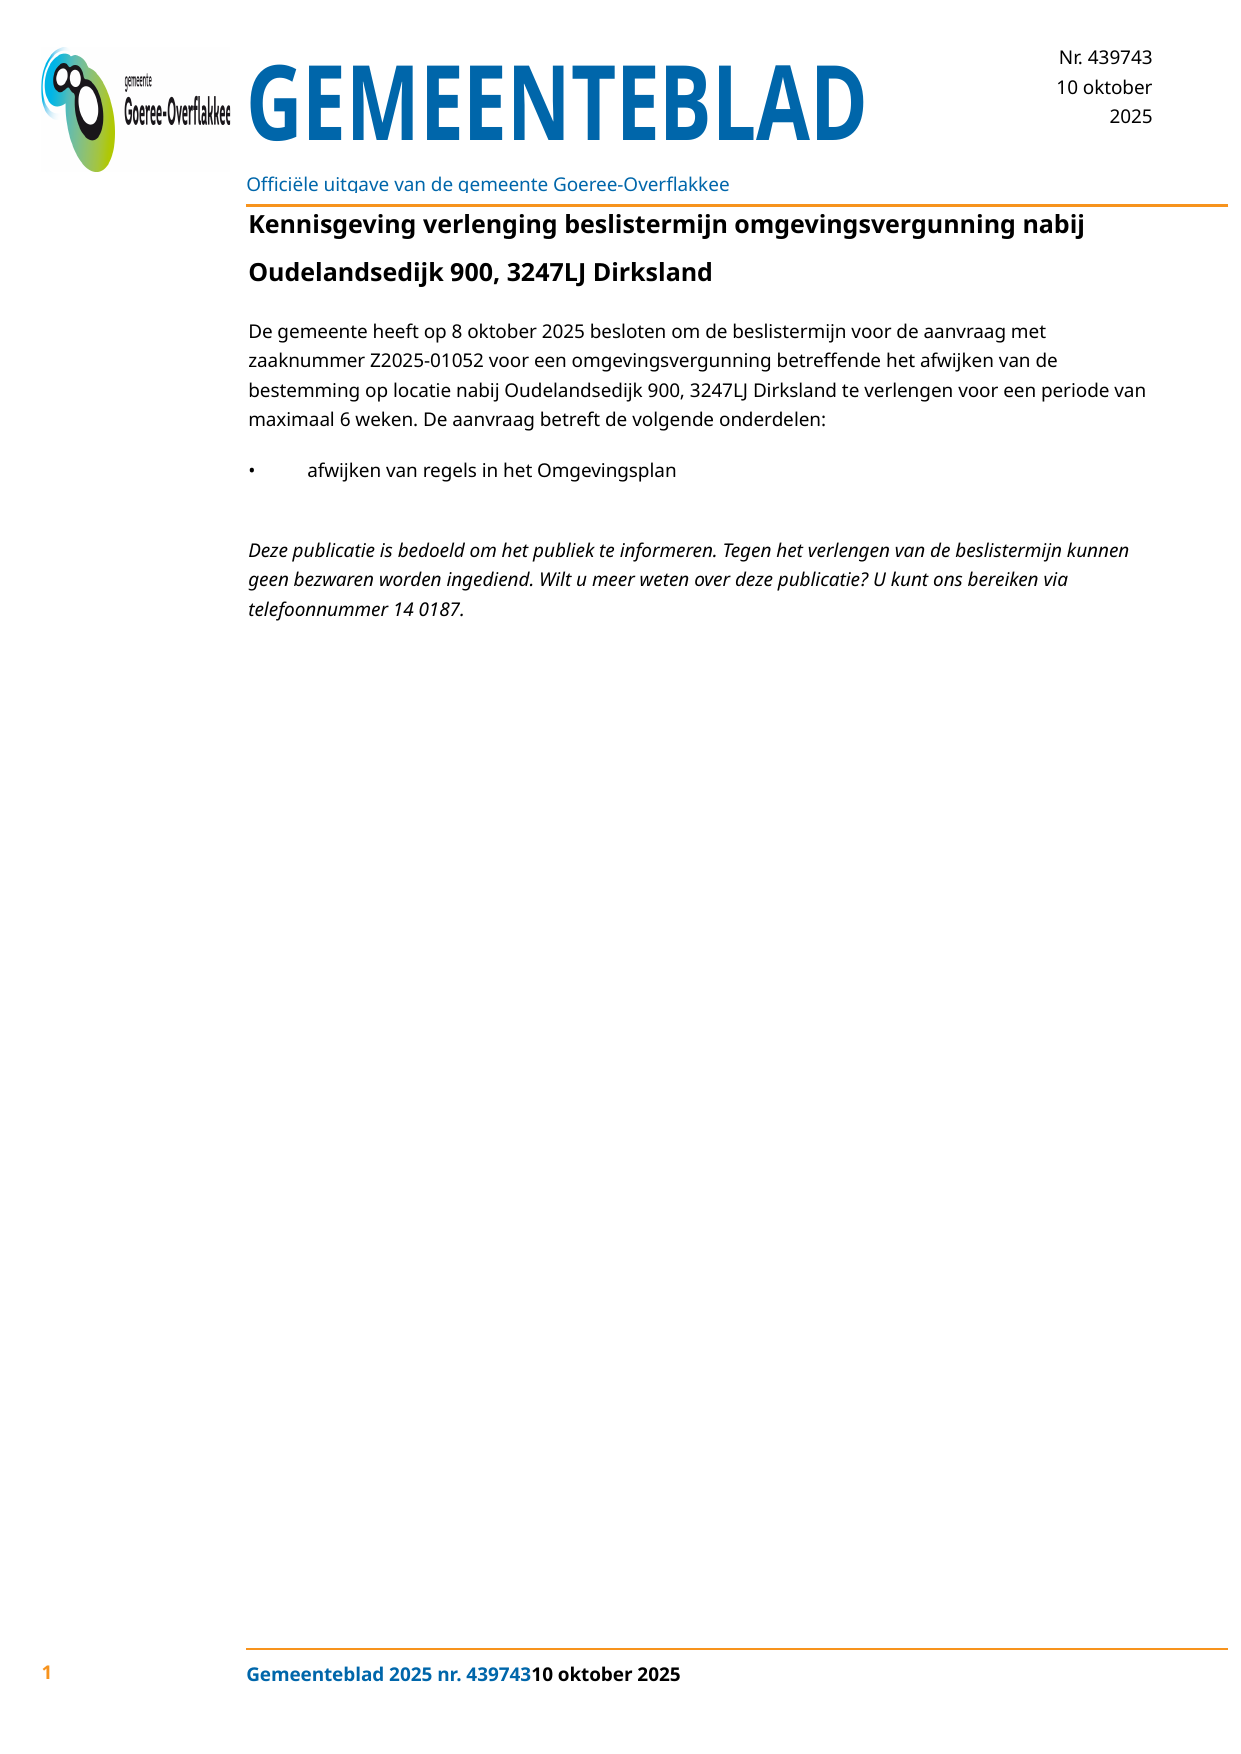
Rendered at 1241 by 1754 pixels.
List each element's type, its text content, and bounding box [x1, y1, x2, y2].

text Kennisgeving verlenging beslistermijn omgevingsvergunning nabij Oudelandsedijk 900, 3247LJ Dirksland [248, 207, 1152, 288]
list afwijken van regels in het Omgevingsplan [248, 457, 1152, 483]
text De gemeente heeft op 8 oktober 2025 besloten om de beslistermijn voor de aanvraag met zaaknummer Z2025-01052 voor een omgevingsvergunning betreffende het afwijken van de bestemming op locatie nabij Oudelandsedijk 900, 3247LJ Dirksland te verlengen voor een periode van maximaal 6 weken. De aanvraag betreft de volgende onderdelen: [248, 318, 1152, 432]
picture [41, 47, 231, 172]
text Deze publicatie is bedoeld om het publiek te informeren. Tegen het verlengen van de beslistermijn kunnen geen bezwaren worden ingediend. Wilt u meer weten over deze publicatie? U kunt ons bereiken via telefoonnummer 14 0187. [248, 537, 1152, 622]
